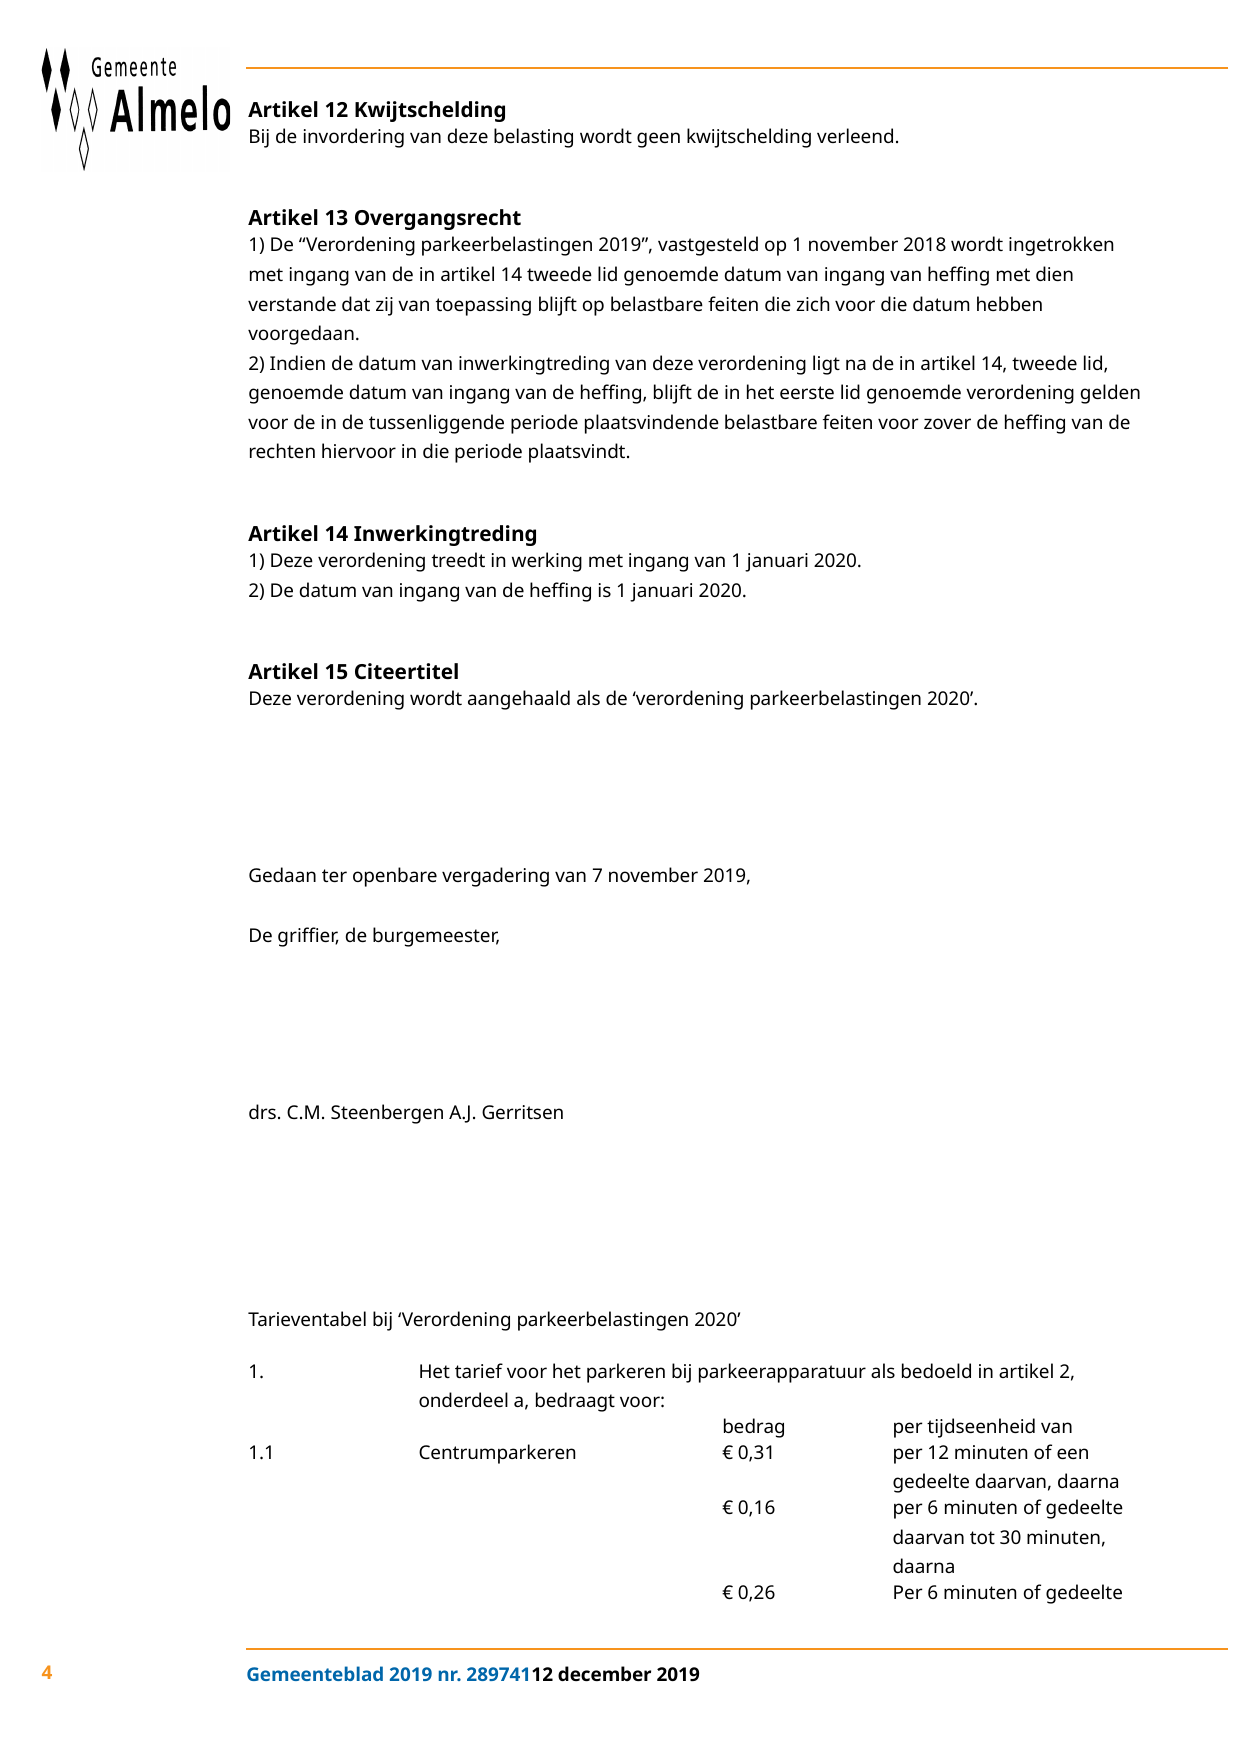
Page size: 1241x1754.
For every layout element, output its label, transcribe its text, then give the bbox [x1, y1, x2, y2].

text Artikel 12 Kwijtschelding [248, 95, 1152, 123]
table_cell bedrag [722, 1413, 892, 1439]
table_cell per tijdseenheid van [893, 1413, 1152, 1439]
table_cell 1. [248, 1358, 418, 1413]
text Artikel 15 Citeertitel [248, 657, 1152, 685]
text drs. C.M. Steenbergen A.J. Gerritsen [248, 1099, 1152, 1125]
table_cell [248, 1494, 418, 1579]
table_cell [893, 1332, 1152, 1358]
table_cell [248, 1579, 418, 1605]
text De griffier, de burgemeester, [248, 922, 1152, 948]
picture [41, 47, 231, 172]
text 2) Indien de datum van inwerkingtreding van deze verordening ligt na de in artikel 14, tweede lid, genoemde datum van ingang van de heffing, blijft de in het eerste lid genoemde verordening gelden voor de in de tussenliggende periode plaatsvindende belastbare feiten voor zover de heffing van de rechten hiervoor in die periode plaatsvindt. [248, 350, 1152, 464]
text Deze verordening wordt aangehaald als de ‘verordening parkeerbelastingen 2020’. [248, 685, 1152, 711]
table_cell € 0,26 [722, 1579, 892, 1605]
table_header Tarieventabel bij ‘Verordening parkeerbelastingen 2020’ [248, 1307, 1152, 1332]
table_cell [248, 1413, 418, 1439]
table_cell [418, 1494, 722, 1579]
table_cell [418, 1413, 722, 1439]
table_cell Per 6 minuten of gedeelte [893, 1579, 1152, 1605]
text Artikel 13 Overgangsrecht [248, 203, 1152, 232]
text 1) De “Verordening parkeerbelastingen 2019”, vastgesteld op 1 november 2018 wordt ingetrokken met ingang van de in artikel 14 tweede lid genoemde datum van ingang van heffing met dien verstande dat zij van toepassing blijft op belastbare feiten die zich voor die datum hebben voorgedaan. [248, 232, 1152, 346]
table_cell € 0,16 [722, 1494, 892, 1579]
table_cell 1.1 [248, 1439, 418, 1494]
text Artikel 14 Inwerkingtreding [248, 519, 1152, 547]
table_cell € 0,31 [722, 1439, 892, 1494]
table_cell per 12 minuten of een gedeelte daarvan, daarna [893, 1439, 1152, 1494]
text 1) Deze verordening treedt in werking met ingang van 1 januari 2020. [248, 547, 1152, 573]
table_cell Het tarief voor het parkeren bij parkeerapparatuur als bedoeld in artikel 2, onderdeel a, bedraagt voor: [418, 1358, 1152, 1413]
table_cell [248, 1332, 418, 1358]
table_cell [418, 1332, 722, 1358]
table_cell per 6 minuten of gedeelte daarvan tot 30 minuten, daarna [893, 1494, 1152, 1579]
text 2) De datum van ingang van de heffing is 1 januari 2020. [248, 577, 1152, 602]
text Bij de invordering van deze belasting wordt geen kwijtschelding verleend. [248, 123, 1152, 149]
table_cell [418, 1579, 722, 1605]
table_cell [722, 1332, 892, 1358]
table_cell Centrumparkeren [418, 1439, 722, 1494]
text Gedaan ter openbare vergadering van 7 november 2019, [248, 863, 1152, 888]
